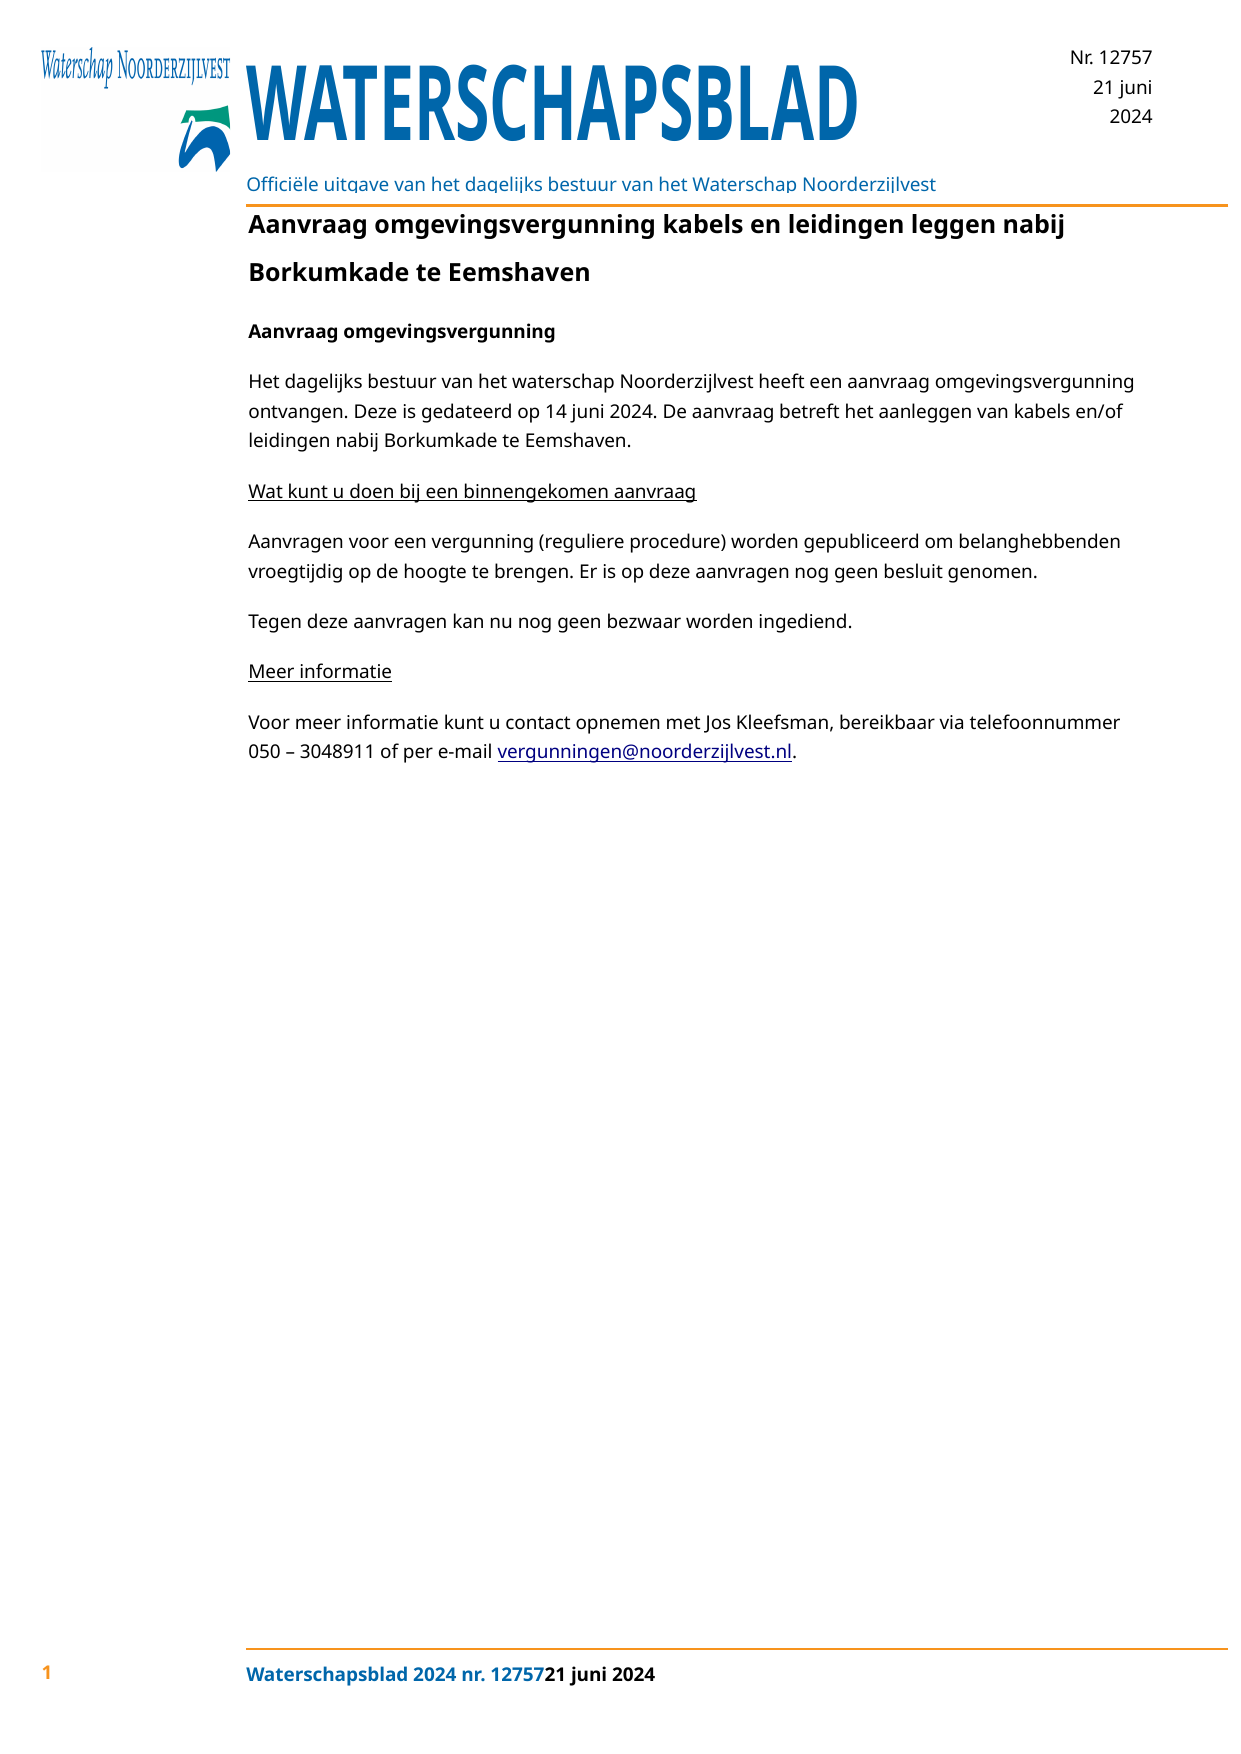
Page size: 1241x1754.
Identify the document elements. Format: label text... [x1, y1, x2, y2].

picture [41, 47, 231, 172]
text Meer informatie [248, 659, 1152, 684]
text Het dagelijks bestuur van het waterschap Noorderzijlvest heeft een aanvraag omgevingsvergunning ontvangen. Deze is gedateerd op 14 juni 2024. De aanvraag betreft het aanleggen van kabels en/of leidingen nabij Borkumkade te Eemshaven. [248, 368, 1152, 453]
text Wat kunt u doen bij een binnengekomen aanvraag [248, 478, 1152, 504]
text Voor meer informatie kunt u contact opnemen met Jos Kleefsman, bereikbaar via telefoonnummer 050 – 3048911 of per e-mail vergunningen@noorderzijlvest.nl. [248, 709, 1152, 764]
text Aanvraag omgevingsvergunning [248, 318, 1152, 344]
text Tegen deze aanvragen kan nu nog geen bezwaar worden ingediend. [248, 608, 1152, 634]
text Aanvragen voor een vergunning (reguliere procedure) worden gepubliceerd om belanghebbenden vroegtijdig op de hoogte te brengen. Er is op deze aanvragen nog geen besluit genomen. [248, 528, 1152, 584]
text Aanvraag omgevingsvergunning kabels en leidingen leggen nabij Borkumkade te Eemshaven [248, 207, 1152, 288]
